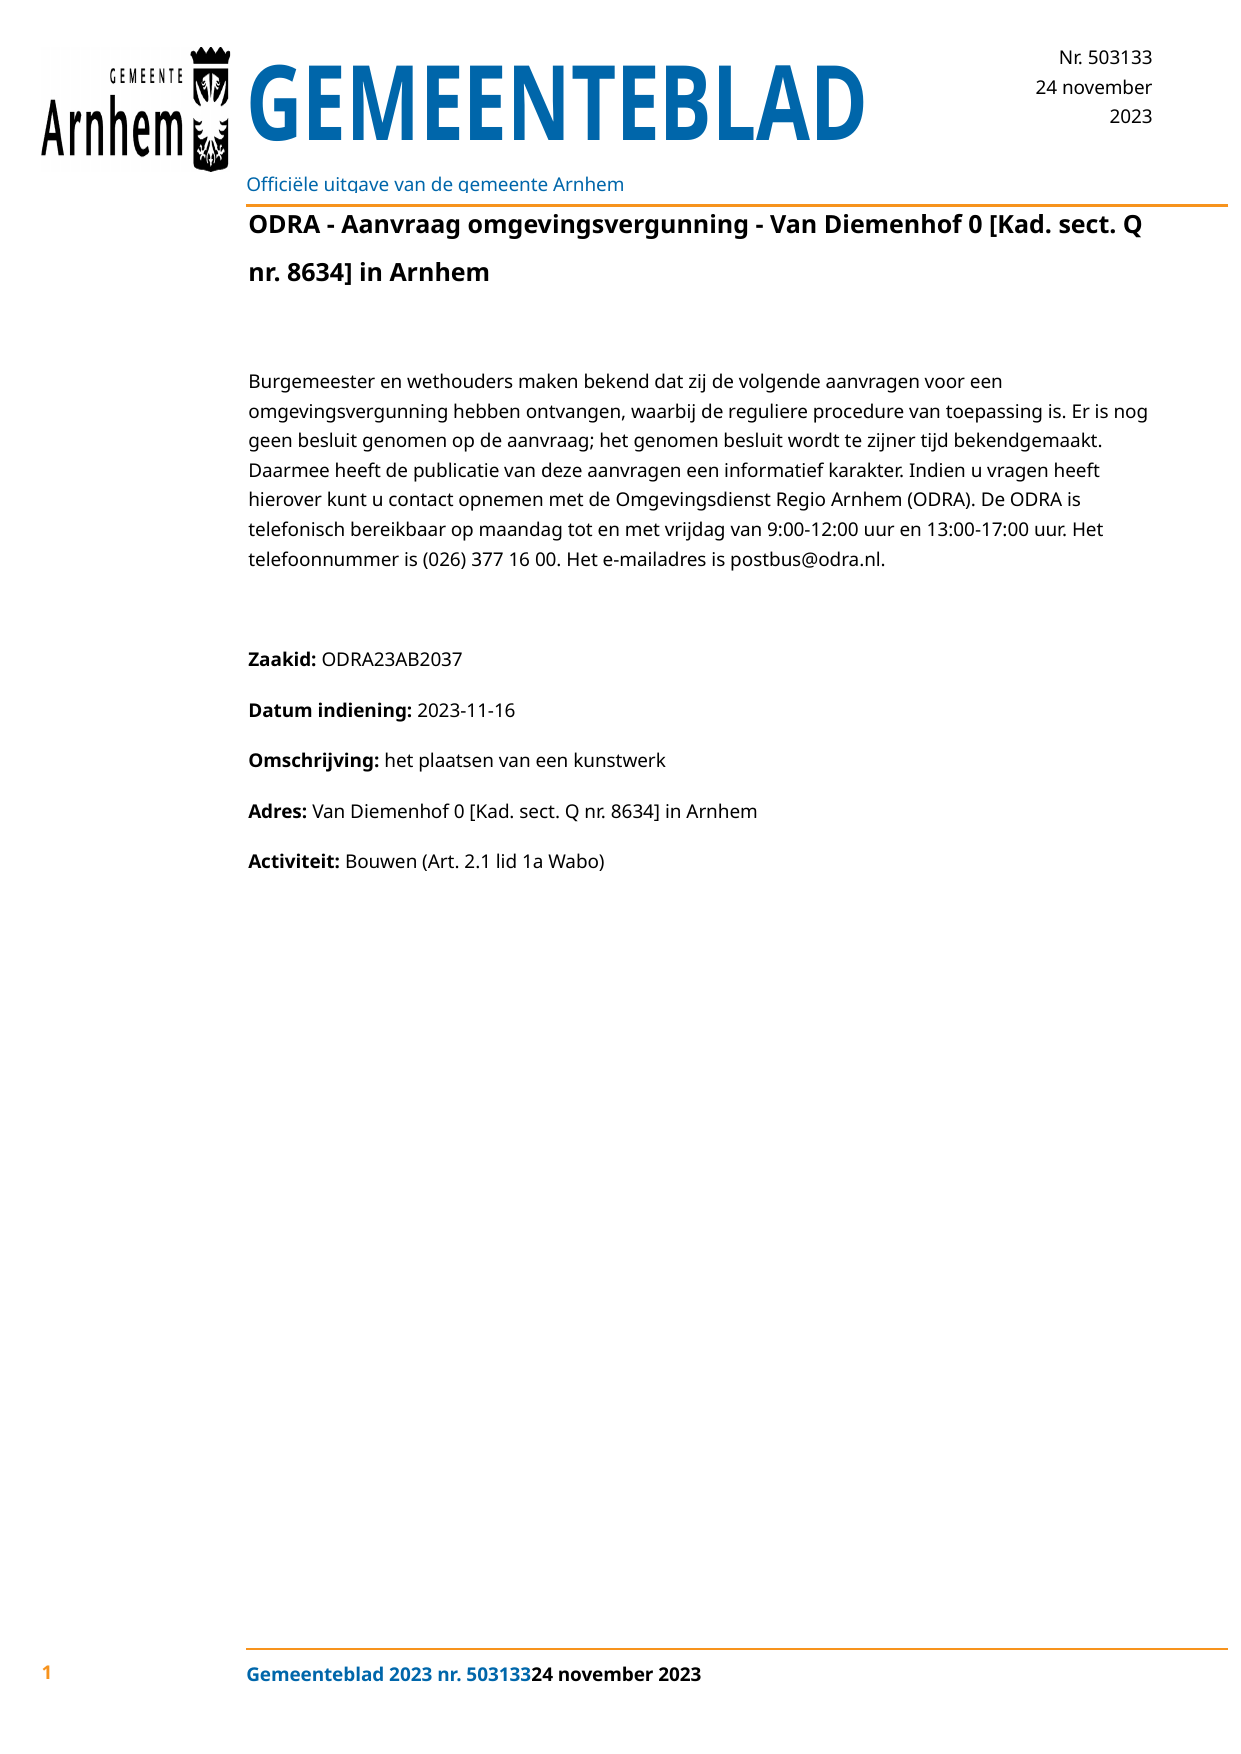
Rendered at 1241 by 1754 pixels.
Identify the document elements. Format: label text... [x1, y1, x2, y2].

text ODRA - Aanvraag omgevingsvergunning - Van Diemenhof 0 [Kad. sect. Q nr. 8634] in Arnhem [248, 207, 1152, 288]
text Omschrijving: het plaatsen van een kunstwerk [248, 747, 1152, 773]
text Datum indiening: 2023-11-16 [248, 697, 1152, 723]
text Burgemeester en wethouders maken bekend dat zij de volgende aanvragen voor een omgevingsvergunning hebben ontvangen, waarbij de reguliere procedure van toepassing is. Er is nog geen besluit genomen op de aanvraag; het genomen besluit wordt te zijner tijd bekendgemaakt. Daarmee heeft de publicatie van deze aanvragen een informatief karakter. Indien u vragen heeft hierover kunt u contact opnemen met de Omgevingsdienst Regio Arnhem (ODRA). De ODRA is telefonisch bereikbaar op maandag tot en met vrijdag van 9:00-12:00 uur en 13:00-17:00 uur. Het telefoonnummer is (026) 377 16 00. Het e-mailadres is postbus@odra.nl. [248, 368, 1152, 572]
text Activiteit: Bouwen (Art. 2.1 lid 1a Wabo) [248, 848, 1152, 874]
picture [41, 47, 231, 172]
text Adres: Van Diemenhof 0 [Kad. sect. Q nr. 8634] in Arnhem [248, 798, 1152, 824]
text Zaakid: ODRA23AB2037 [248, 647, 1152, 672]
